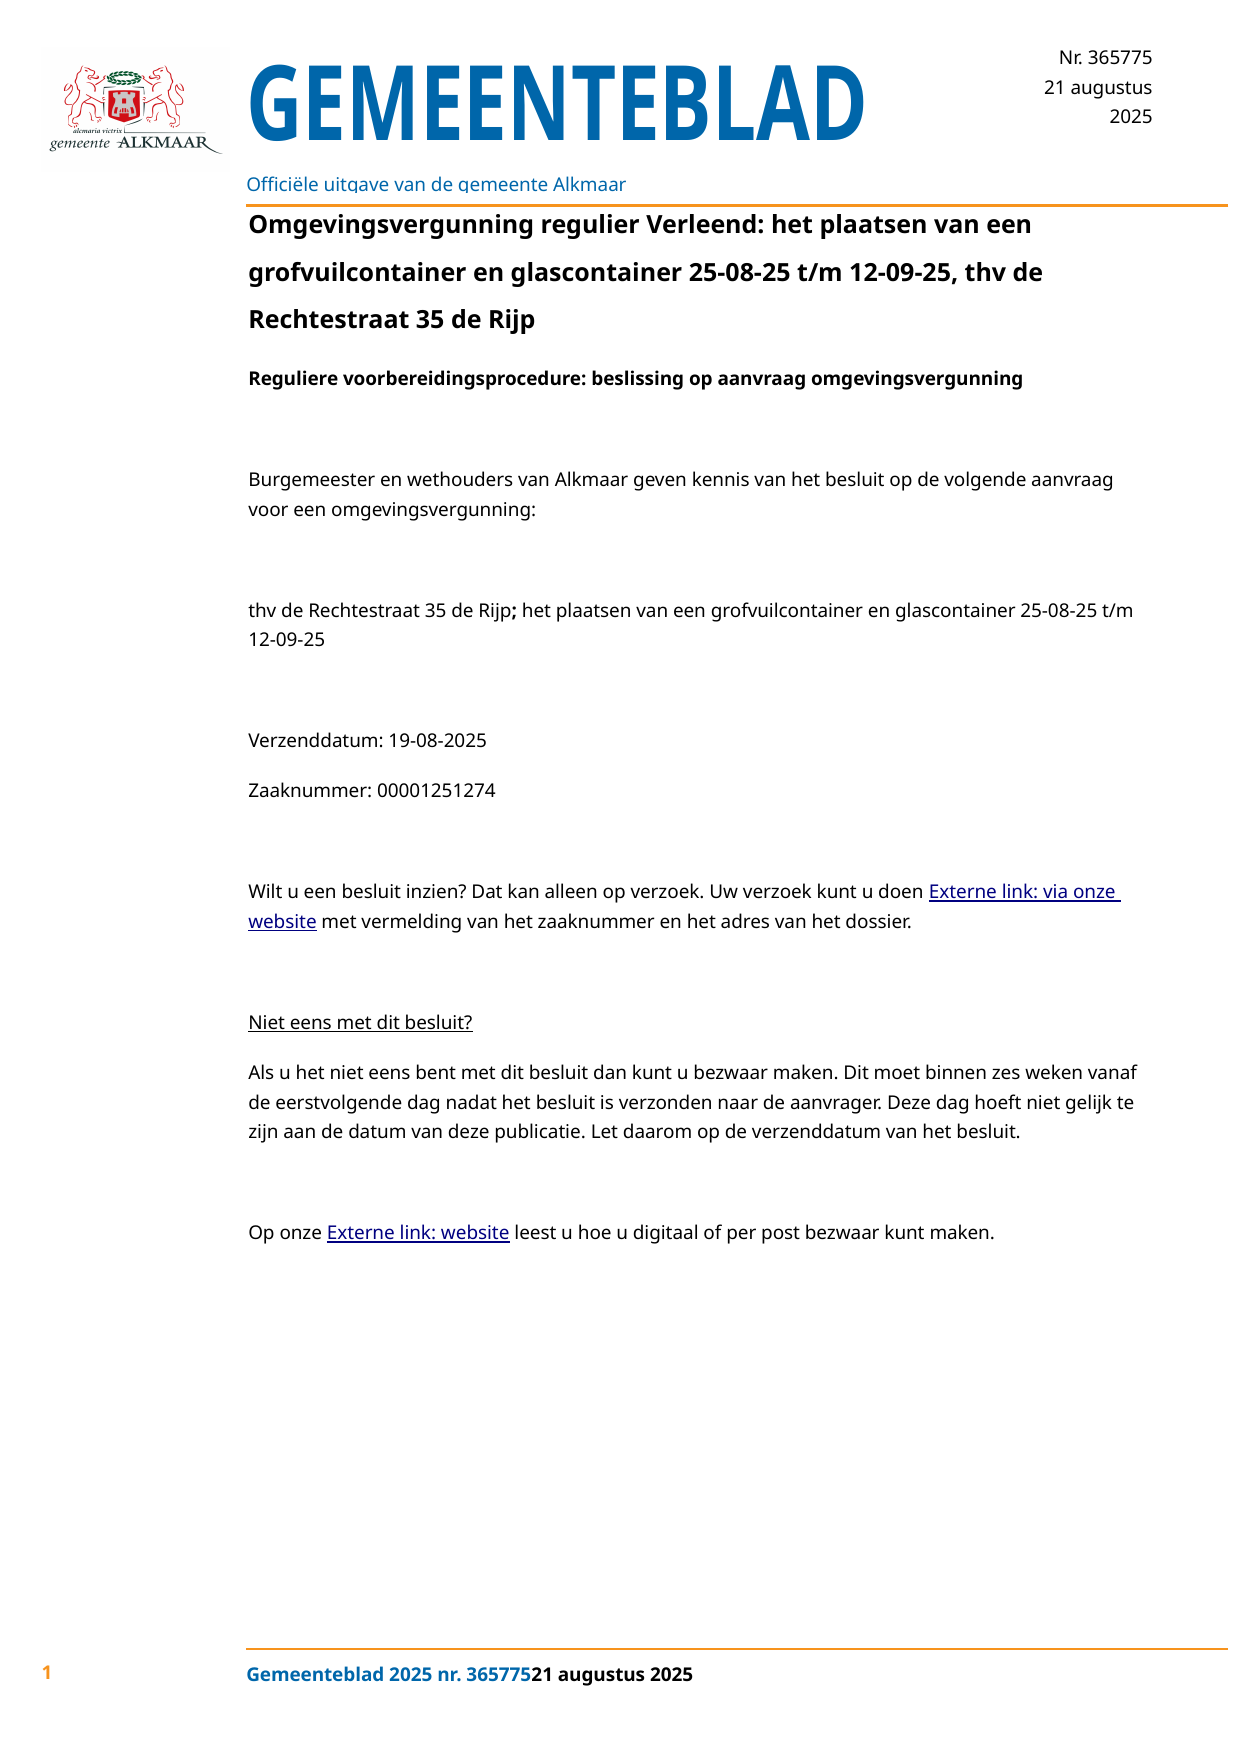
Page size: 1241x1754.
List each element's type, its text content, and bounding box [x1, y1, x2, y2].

text Zaaknummer: 00001251274 [248, 778, 1152, 803]
text thv de Rechtestraat 35 de Rijp; het plaatsen van een grofvuilcontainer en glascontainer 25-08-25 t/m 12-09-25 [248, 597, 1152, 652]
text Reguliere voorbereidingsprocedure: beslissing op aanvraag omgevingsvergunning [248, 366, 1152, 391]
text Als u het niet eens bent met dit besluit dan kunt u bezwaar maken. Dit moet binnen zes weken vanaf de eerstvolgende dag nadat het besluit is verzonden naar de aanvrager. Deze dag hoeft niet gelijk te zijn aan de datum van deze publicatie. Let daarom op de verzenddatum van het besluit. [248, 1059, 1152, 1144]
text Niet eens met dit besluit? [248, 1009, 1152, 1034]
picture [41, 47, 231, 172]
text Omgevingsvergunning regulier Verleend: het plaatsen van een grofvuilcontainer en glascontainer 25-08-25 t/m 12-09-25, thv de Rechtestraat 35 de Rijp [248, 207, 1152, 336]
text Burgemeester en wethouders van Alkmaar geven kennis van het besluit op de volgende aanvraag voor een omgevingsvergunning: [248, 466, 1152, 522]
text Wilt u een besluit inzien? Dat kan alleen op verzoek. Uw verzoek kunt u doen Externe link: via onze website met vermelding van het zaaknummer en het adres van het dossier. [248, 878, 1152, 934]
text Verzenddatum: 19-08-2025 [248, 727, 1152, 753]
text Op onze Externe link: website leest u hoe u digitaal of per post bezwaar kunt maken. [248, 1219, 1152, 1245]
